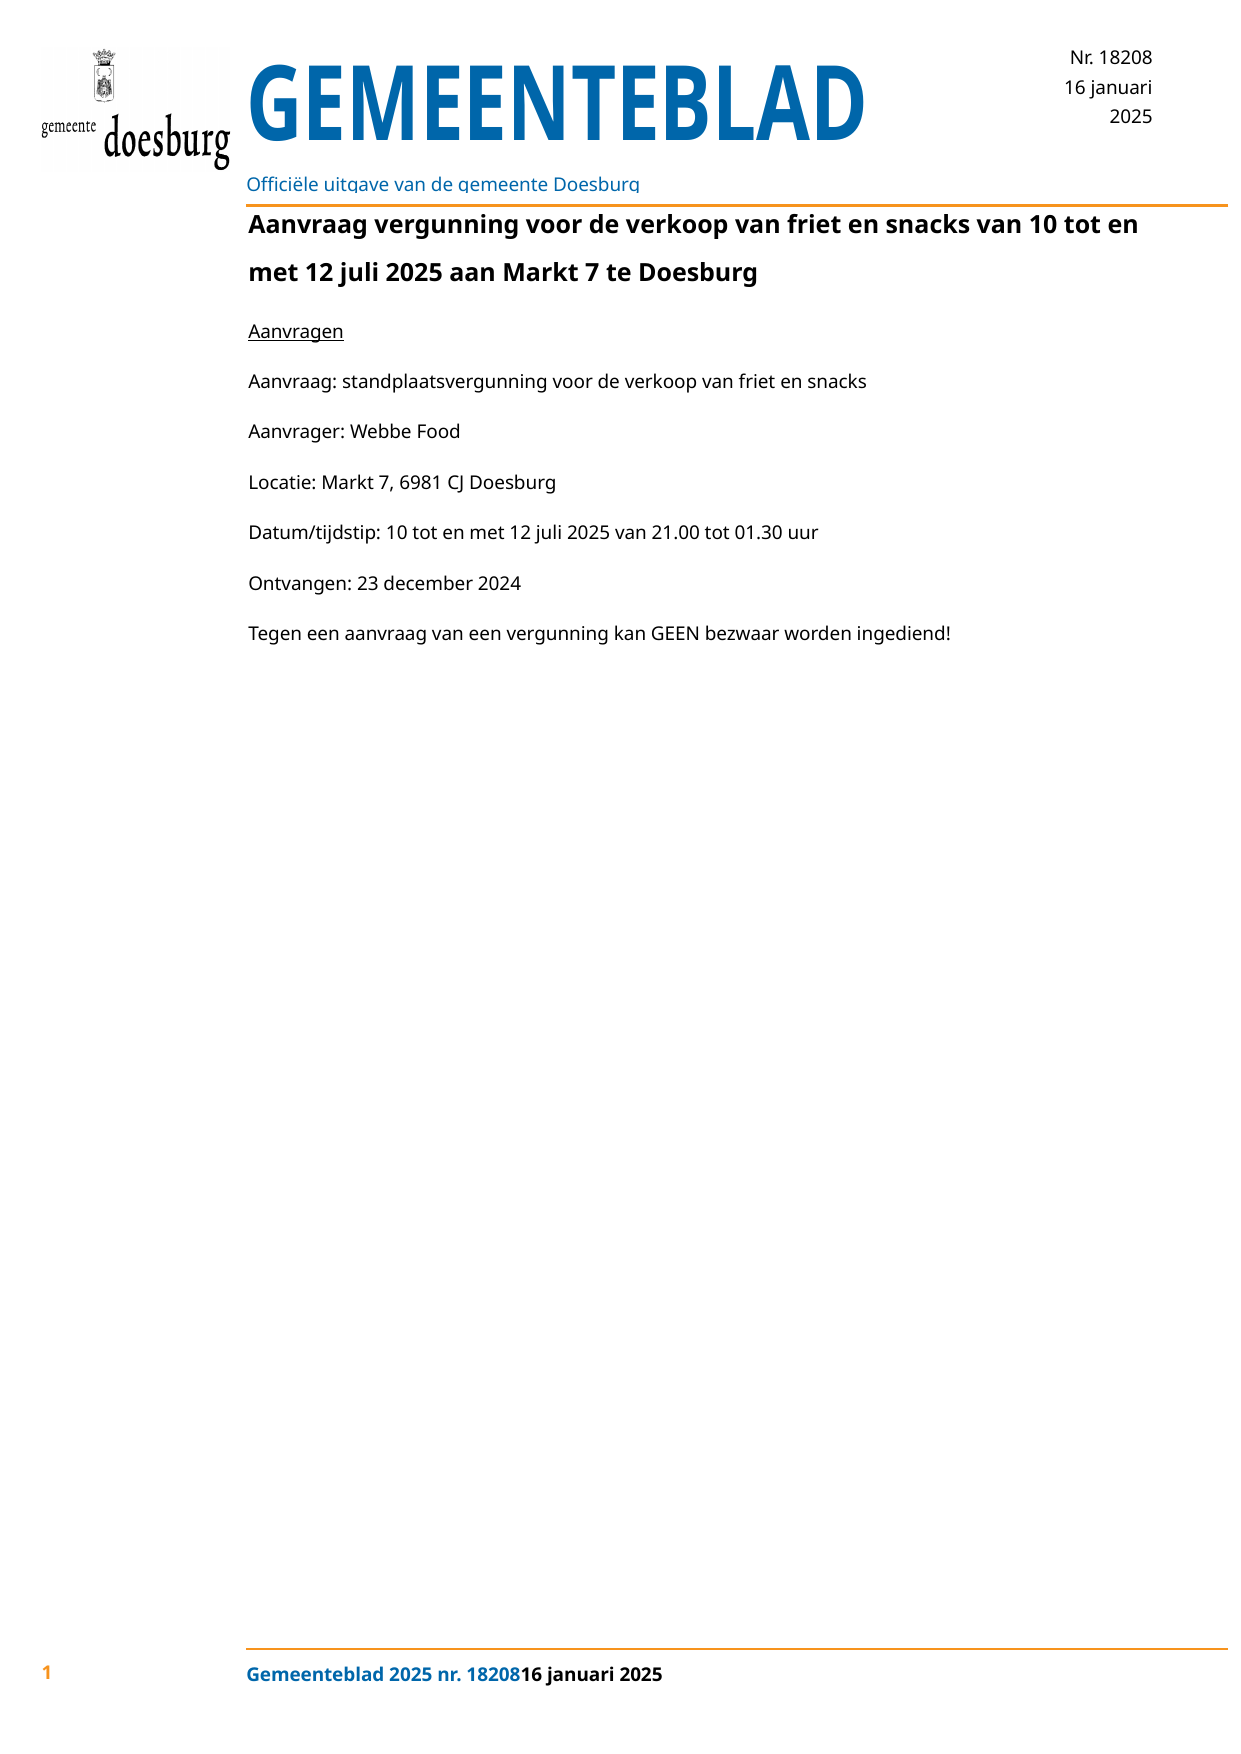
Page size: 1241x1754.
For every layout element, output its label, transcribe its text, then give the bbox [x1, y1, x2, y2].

text Aanvragen [248, 318, 1152, 344]
text Locatie: Markt 7, 6981 CJ Doesburg [248, 469, 1152, 495]
picture [41, 47, 231, 172]
text Tegen een aanvraag van een vergunning kan GEEN bezwaar worden ingediend! [248, 620, 1152, 646]
text Datum/tijdstip: 10 tot en met 12 juli 2025 van 21.00 tot 01.30 uur [248, 519, 1152, 545]
text Aanvraag: standplaatsvergunning voor de verkoop van friet en snacks [248, 368, 1152, 394]
text Aanvraag vergunning voor de verkoop van friet en snacks van 10 tot en met 12 juli 2025 aan Markt 7 te Doesburg [248, 207, 1152, 288]
text Aanvrager: Webbe Food [248, 419, 1152, 444]
text Ontvangen: 23 december 2024 [248, 570, 1152, 596]
